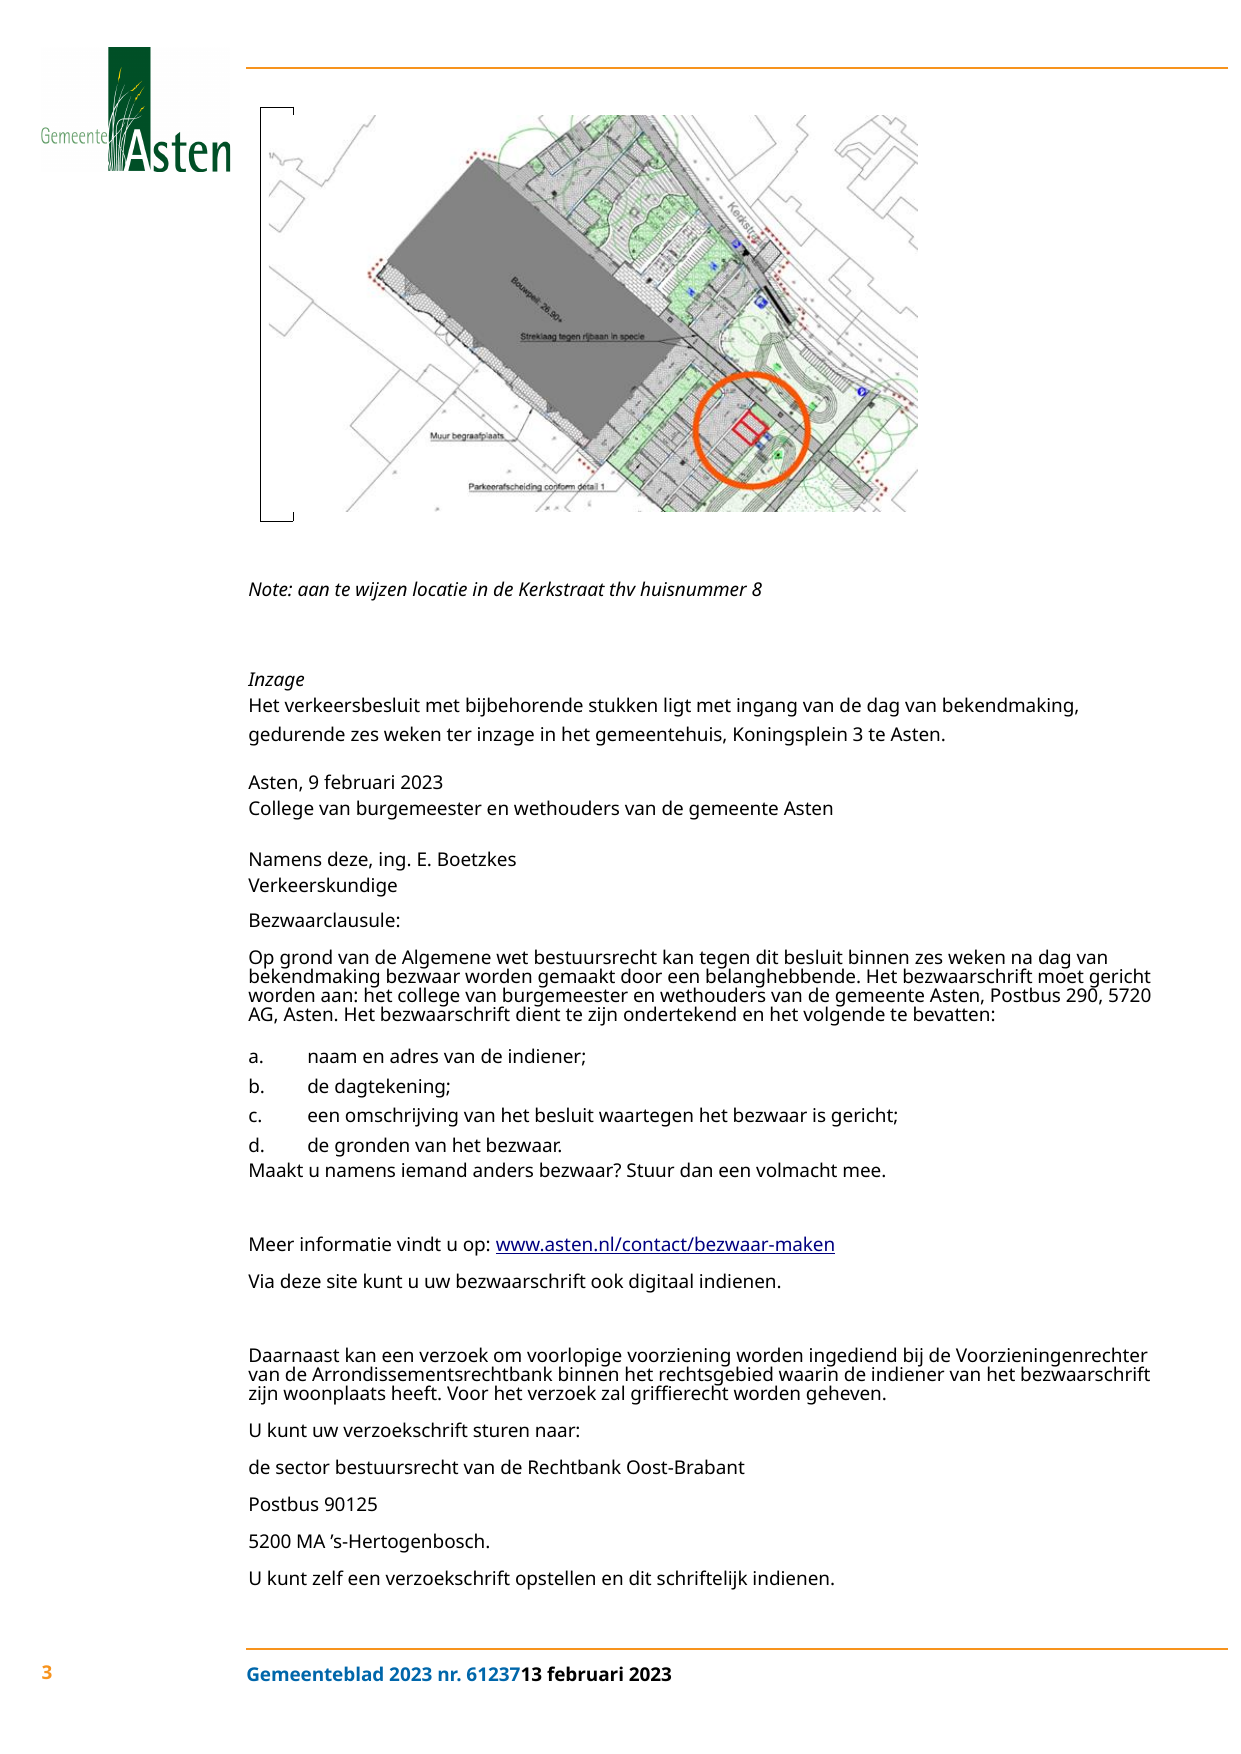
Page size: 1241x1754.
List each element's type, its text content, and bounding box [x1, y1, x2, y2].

list naam en adres van de indiener; [248, 1043, 1152, 1069]
list een omschrijving van het besluit waartegen het bezwaar is gericht; [248, 1103, 1152, 1128]
text Inzage [248, 666, 1152, 692]
text de sector bestuursrecht van de Rechtbank Oost-Brabant [248, 1459, 1152, 1478]
text Note: aan te wijzen locatie in de Kerkstraat thv huisnummer 8 [248, 577, 1152, 602]
text Via deze site kunt u uw bezwaarschrift ook digitaal indienen. [248, 1273, 1152, 1292]
text Maakt u namens iemand anders bezwaar? Stuur dan een volmacht mee. [248, 1162, 1152, 1181]
picture [268, 115, 918, 512]
text Op grond van de Algemene wet bestuursrecht kan tegen dit besluit binnen zes weken na dag van bekendmaking bezwaar worden gemaakt door een belanghebbende. Het bezwaarschrift moet gericht worden aan: het college van burgemeester en wethouders van de gemeente Asten, Postbus 290, 5720 AG, Asten. Het bezwaarschrift dient te zijn ondertekend en het volgende te bevatten: [248, 949, 1152, 1026]
text Asten, 9 februari 2023 [248, 769, 1152, 795]
text Daarnaast kan een verzoek om voorlopige voorziening worden ingediend bij de Voorzieningenrechter van de Arrondissementsrechtbank binnen het rechtsgebied waarin de indiener van het bezwaarschrift zijn woonplaats heeft. Voor het verzoek zal griffierecht worden geheven. [248, 1347, 1152, 1404]
text U kunt uw verzoekschrift sturen naar: [248, 1422, 1152, 1441]
list de dagtekening; [248, 1073, 1152, 1099]
text 5200 MA ’s-Hertogenbosch. [248, 1533, 1152, 1552]
text Het verkeersbesluit met bijbehorende stukken ligt met ingang van de dag van bekendmaking, gedurende zes weken ter inzage in het gemeentehuis, Koningsplein 3 te Asten. [248, 692, 1152, 747]
text Postbus 90125 [248, 1496, 1152, 1515]
list de gronden van het bezwaar. [248, 1132, 1152, 1158]
text College van burgemeester en wethouders van de gemeente Asten [248, 795, 1152, 821]
picture [41, 47, 231, 172]
text Verkeerskundige [248, 872, 1152, 898]
text Meer informatie vindt u op: www.asten.nl/contact/bezwaar-maken [248, 1236, 1152, 1255]
text Bezwaarclausule: [248, 912, 1152, 931]
text Namens deze, ing. E. Boetzkes [248, 847, 1152, 872]
text U kunt zelf een verzoekschrift opstellen en dit schriftelijk indienen. [248, 1570, 1152, 1589]
